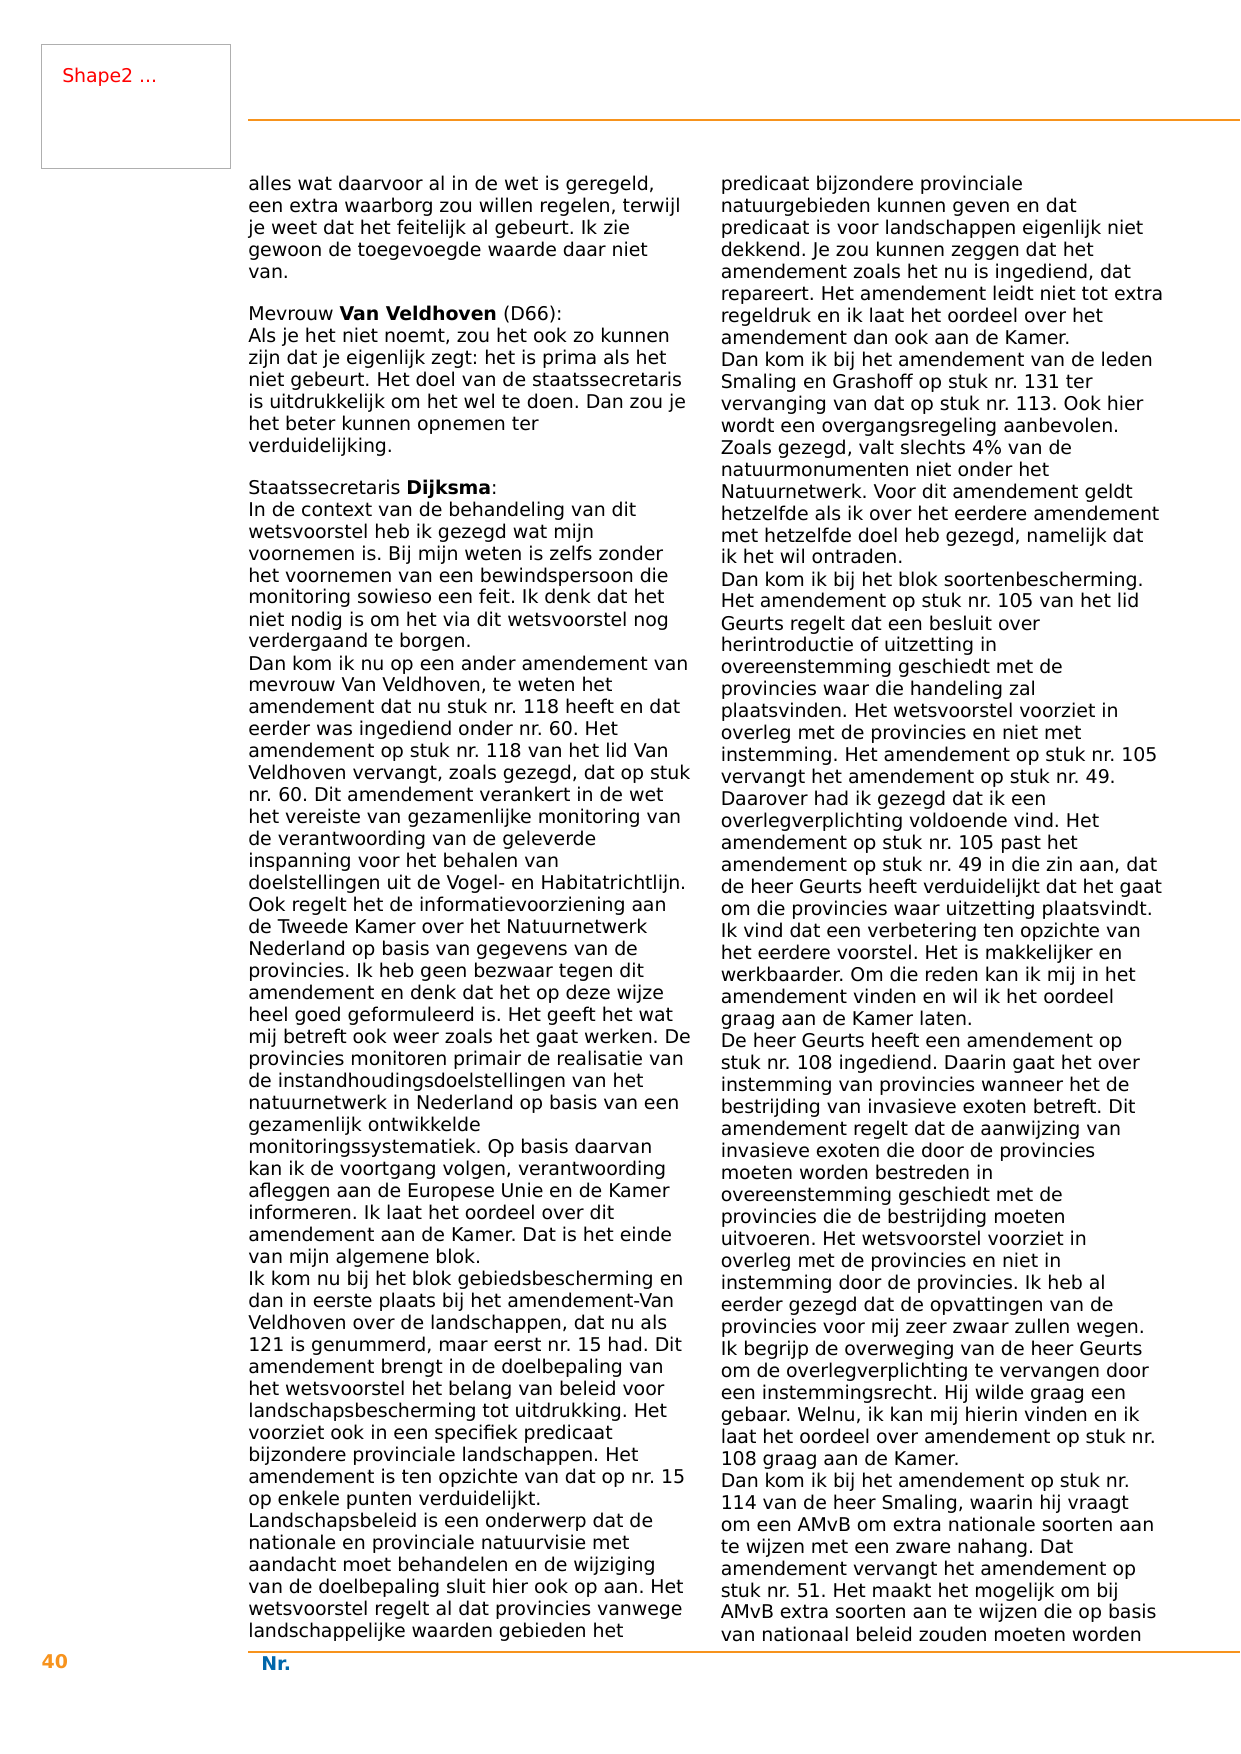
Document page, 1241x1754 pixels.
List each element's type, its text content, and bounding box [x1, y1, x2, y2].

text Als je het niet noemt, zou het ook zo kunnen zijn dat je eigenlijk zegt: het is prima als het niet gebeurt. Het doel van de staatssecretaris is uitdrukkelijk om het wel te doen. Dan zou je het beter kunnen opnemen ter verduidelijking. [248, 325, 691, 457]
text De heer Geurts heeft een amendement op stuk nr. 108 ingediend. Daarin gaat het over instemming van provincies wanneer het de bestrijding van invasieve exoten betreft. Dit amendement regelt dat de aanwijzing van invasieve exoten die door de provincies moeten worden bestreden in overeenstemming geschiedt met de provincies die de bestrijding moeten uitvoeren. Het wetsvoorstel voorziet in overleg met de provincies en niet in instemming door de provincies. Ik heb al eerder gezegd dat de opvattingen van de provincies voor mij zeer zwaar zullen wegen. Ik begrijp de overweging van de heer Geurts om de overlegverplichting te vervangen door een instemmingsrecht. Hij wilde graag een gebaar. Welnu, ik kan mij hierin vinden en ik laat het oordeel over amendement op stuk nr. 108 graag aan de Kamer. [721, 1030, 1163, 1469]
text Staatssecretaris Dijksma: [248, 477, 691, 498]
text Dan kom ik bij het blok soortenbescherming. Het amendement op stuk nr. 105 van het lid Geurts regelt dat een besluit over herintroductie of uitzetting in overeenstemming geschiedt met de provincies waar die handeling zal plaatsvinden. Het wetsvoorstel voorziet in overleg met de provincies en niet met instemming. Het amendement op stuk nr. 105 vervangt het amendement op stuk nr. 49. Daarover had ik gezegd dat ik een overlegverplichting voldoende vind. Het amendement op stuk nr. 105 past het amendement op stuk nr. 49 in die zin aan, dat de heer Geurts heeft verduidelijkt dat het gaat om die provincies waar uitzetting plaatsvindt. Ik vind dat een verbetering ten opzichte van het eerdere voorstel. Het is makkelijker en werkbaarder. Om die reden kan ik mij in het amendement vinden en wil ik het oordeel graag aan de Kamer laten. [721, 568, 1163, 1030]
text In de context van de behandeling van dit wetsvoorstel heb ik gezegd wat mijn voornemen is. Bij mijn weten is zelfs zonder het voornemen van een bewindspersoon die monitoring sowieso een feit. Ik denk dat het niet nodig is om het via dit wetsvoorstel nog verdergaand te borgen. [248, 498, 691, 652]
text Dan kom ik bij het amendement op stuk nr. 114 van de heer Smaling, waarin hij vraagt om een AMvB om extra nationale soorten aan te wijzen met een zware nahang. Dat amendement vervangt het amendement op stuk nr. 51. Het maakt het mogelijk om bij AMvB extra soorten aan te wijzen die op basis van nationaal beleid zouden moeten worden [721, 1469, 1163, 1645]
text alles wat daarvoor al in de wet is geregeld, een extra waarborg zou willen regelen, terwijl je weet dat het feitelijk al gebeurt. Ik zie gewoon de toegevoegde waarde daar niet van. [248, 173, 691, 283]
text Dan kom ik bij het amendement van de leden Smaling en Grashoff op stuk nr. 131 ter vervanging van dat op stuk nr. 113. Ook hier wordt een overgangsregeling aanbevolen. Zoals gezegd, valt slechts 4% van de natuurmonumenten niet onder het Natuurnetwerk. Voor dit amendement geldt hetzelfde als ik over het eerdere amendement met hetzelfde doel heb gezegd, namelijk dat ik het wil ontraden. [721, 349, 1163, 568]
text predicaat bijzondere provinciale natuurgebieden kunnen geven en dat predicaat is voor landschappen eigenlijk niet dekkend. Je zou kunnen zeggen dat het amendement zoals het nu is ingediend, dat repareert. Het amendement leidt niet tot extra regeldruk en ik laat het oordeel over het amendement dan ook aan de Kamer. [721, 173, 1163, 349]
text Mevrouw Van Veldhoven (D66): [248, 303, 691, 325]
text Ik kom nu bij het blok gebiedsbescherming en dan in eerste plaats bij het amendement-Van Veldhoven over de landschappen, dat nu als 121 is genummerd, maar eerst nr. 15 had. Dit amendement brengt in de doelbepaling van het wetsvoorstel het belang van beleid voor landschapsbescherming tot uitdrukking. Het voorziet ook in een specifiek predicaat bijzondere provinciale landschappen. Het amendement is ten opzichte van dat op nr. 15 op enkele punten verduidelijkt. Landschapsbeleid is een onderwerp dat de nationale en provinciale natuurvisie met aandacht moet behandelen en de wijziging van de doelbepaling sluit hier ook op aan. Het wetsvoorstel regelt al dat provincies vanwege landschappelijke waarden gebieden het [248, 1268, 691, 1641]
text Dan kom ik nu op een ander amendement van mevrouw Van Veldhoven, te weten het amendement dat nu stuk nr. 118 heeft en dat eerder was ingediend onder nr. 60. Het amendement op stuk nr. 118 van het lid Van Veldhoven vervangt, zoals gezegd, dat op stuk nr. 60. Dit amendement verankert in de wet het vereiste van gezamenlijke monitoring van de verantwoording van de geleverde inspanning voor het behalen van doelstellingen uit de Vogel- en Habitatrichtlijn. Ook regelt het de informatievoorziening aan de Tweede Kamer over het Natuurnetwerk Nederland op basis van gegevens van de provincies. Ik heb geen bezwaar tegen dit amendement en denk dat het op deze wijze heel goed geformuleerd is. Het geeft het wat mij betreft ook weer zoals het gaat werken. De provincies monitoren primair de realisatie van de instandhoudingsdoelstellingen van het natuurnetwerk in Nederland op basis van een gezamenlijk ontwikkelde monitoringssystematiek. Op basis daarvan kan ik de voortgang volgen, verantwoording afleggen aan de Europese Unie en de Kamer informeren. Ik laat het oordeel over dit amendement aan de Kamer. Dat is het einde van mijn algemene blok. [248, 652, 691, 1268]
